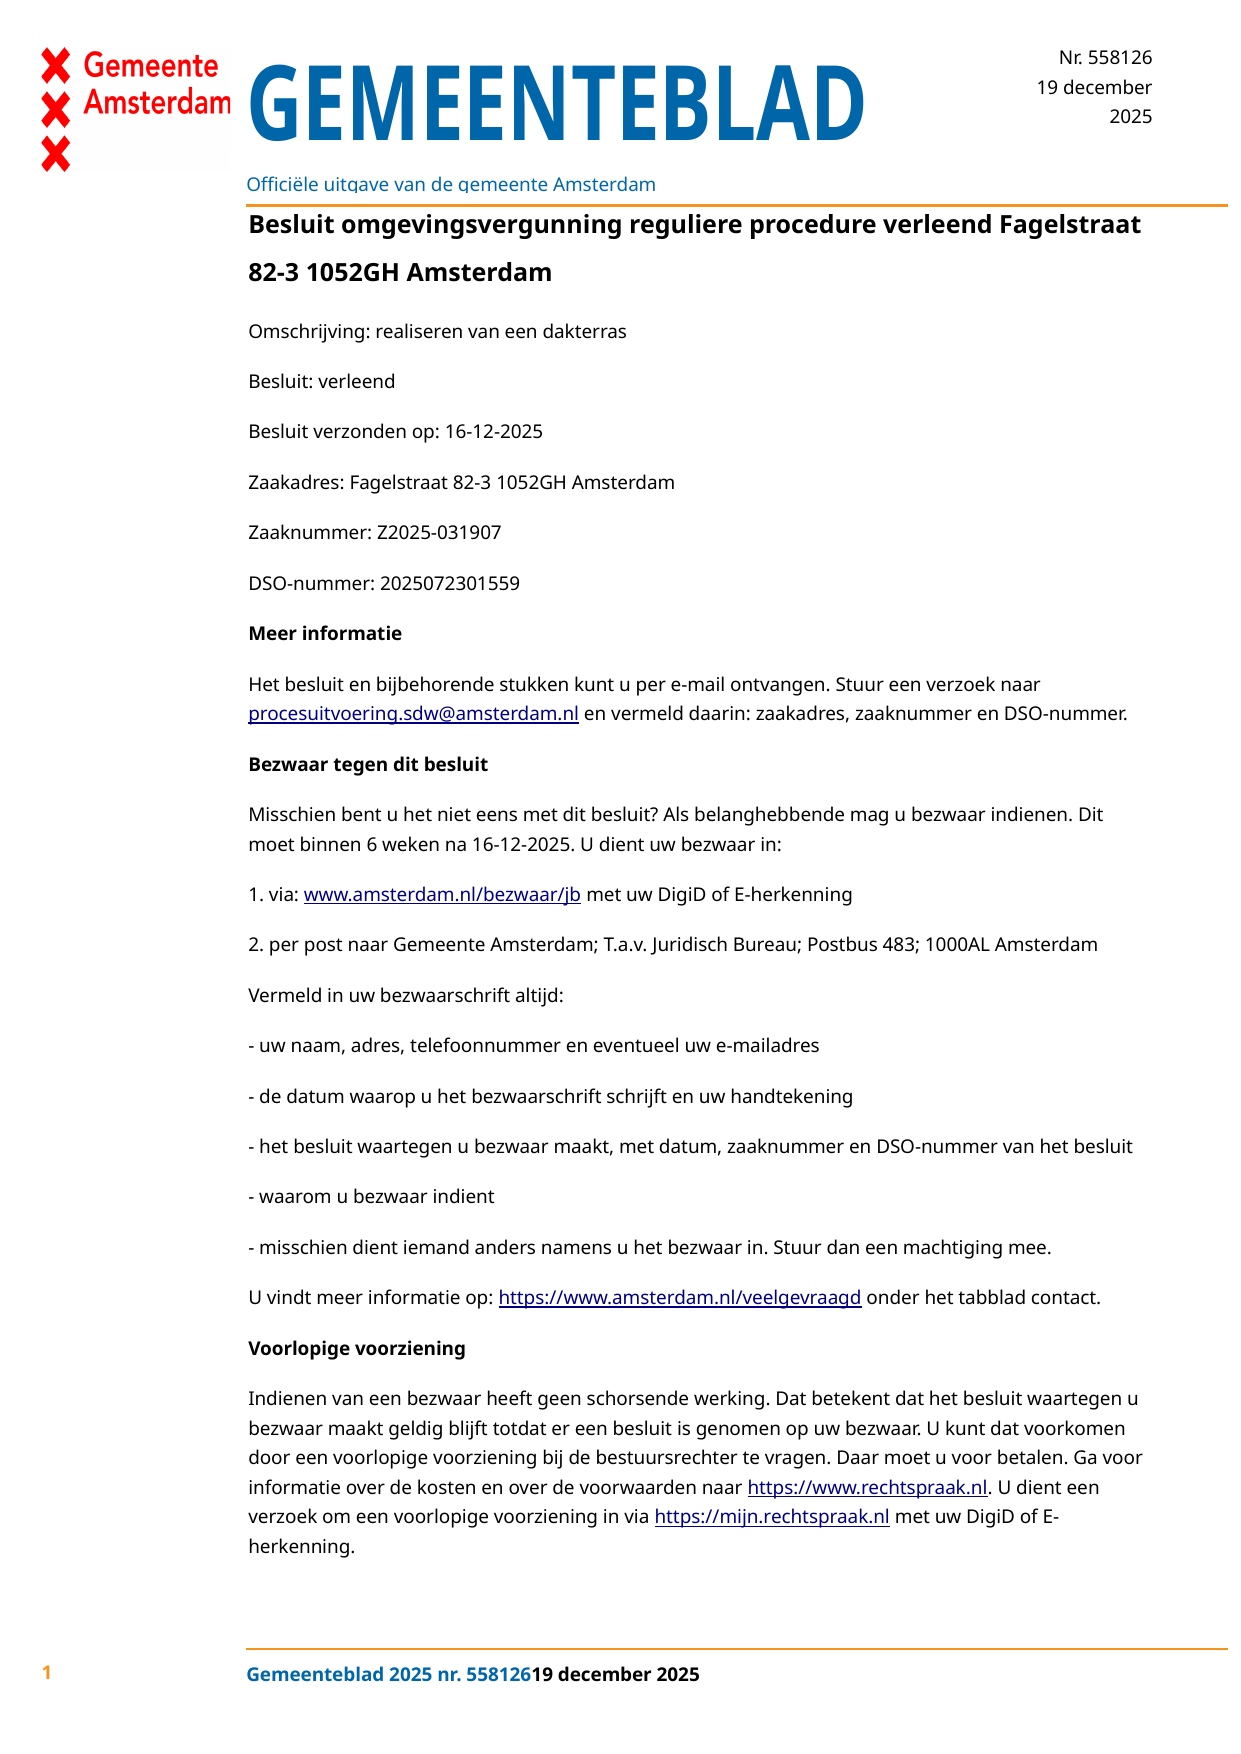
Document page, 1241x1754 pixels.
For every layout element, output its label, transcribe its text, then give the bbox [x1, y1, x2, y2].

text - het besluit waartegen u bezwaar maakt, met datum, zaaknummer en DSO-nummer van het besluit [248, 1133, 1152, 1159]
text Besluit verzonden op: 16-12-2025 [248, 419, 1152, 444]
text Besluit omgevingsvergunning reguliere procedure verleend Fagelstraat 82-3 1052GH Amsterdam [248, 207, 1152, 288]
text Indienen van een bezwaar heeft geen schorsende werking. Dat betekent dat het besluit waartegen u bezwaar maakt geldig blijft totdat er een besluit is genomen op uw bezwaar. U kunt dat voorkomen door een voorlopige voorziening bij de bestuursrechter te vragen. Daar moet u voor betalen. Ga voor informatie over de kosten en over de voorwaarden naar https://www.rechtspraak.nl. U dient een verzoek om een voorlopige voorziening in via https://mijn.rechtspraak.nl met uw DigiD of E-herkenning. [248, 1385, 1152, 1559]
text - misschien dient iemand anders namens u het bezwaar in. Stuur dan een machtiging mee. [248, 1234, 1152, 1260]
text Bezwaar tegen dit besluit [248, 751, 1152, 777]
text Zaaknummer: Z2025-031907 [248, 519, 1152, 545]
text Misschien bent u het niet eens met dit besluit? Als belanghebbende mag u bezwaar indienen. Dit moet binnen 6 weken na 16-12-2025. U dient uw bezwaar in: [248, 801, 1152, 857]
text Meer informatie [248, 620, 1152, 646]
text - waarom u bezwaar indient [248, 1184, 1152, 1209]
text - de datum waarop u het bezwaarschrift schrijft en uw handtekening [248, 1083, 1152, 1109]
text Vermeld in uw bezwaarschrift altijd: [248, 982, 1152, 1008]
text Voorlopige voorziening [248, 1335, 1152, 1361]
text DSO-nummer: 2025072301559 [248, 570, 1152, 596]
text Besluit: verleend [248, 368, 1152, 394]
picture [41, 47, 231, 172]
text 1. via: www.amsterdam.nl/bezwaar/jb met uw DigiD of E-herkenning [248, 881, 1152, 907]
text - uw naam, adres, telefoonnummer en eventueel uw e-mailadres [248, 1032, 1152, 1058]
text Het besluit en bijbehorende stukken kunt u per e-mail ontvangen. Stuur een verzoek naar procesuitvoering.sdw@amsterdam.nl en vermeld daarin: zaakadres, zaaknummer en DSO-nummer. [248, 671, 1152, 726]
text Omschrijving: realiseren van een dakterras [248, 318, 1152, 344]
text 2. per post naar Gemeente Amsterdam; T.a.v. Juridisch Bureau; Postbus 483; 1000AL Amsterdam [248, 932, 1152, 957]
text Zaakadres: Fagelstraat 82-3 1052GH Amsterdam [248, 469, 1152, 495]
text U vindt meer informatie op: https://www.amsterdam.nl/veelgevraagd onder het tabblad contact. [248, 1284, 1152, 1310]
